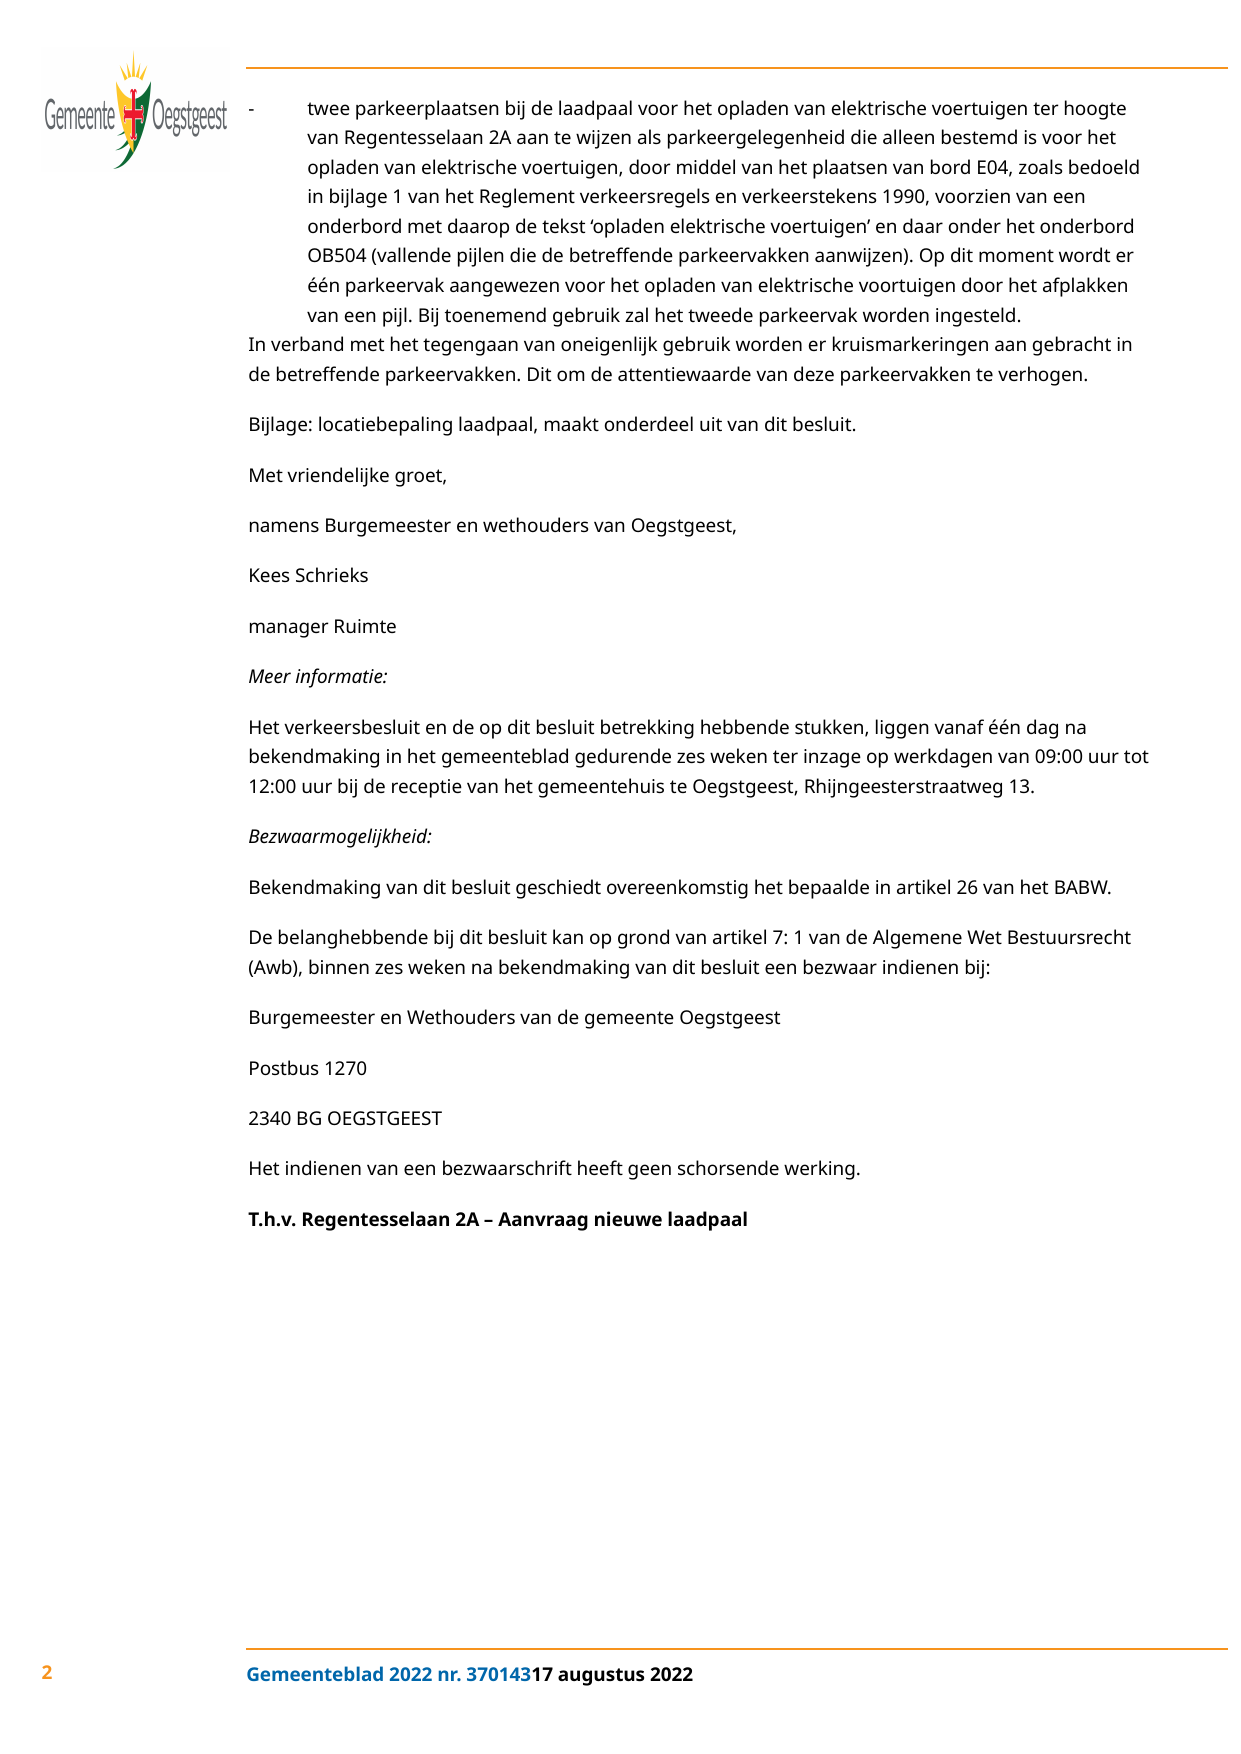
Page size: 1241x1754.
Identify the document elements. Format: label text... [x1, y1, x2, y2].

text Postbus 1270 [248, 1055, 1152, 1081]
text T.h.v. Regentesselaan 2A – Aanvraag nieuwe laadpaal [248, 1206, 1152, 1232]
text Het verkeersbesluit en de op dit besluit betrekking hebbende stukken, liggen vanaf één dag na bekendmaking in het gemeenteblad gedurende zes weken ter inzage op werkdagen van 09:00 uur tot 12:00 uur bij de receptie van het gemeentehuis te Oegstgeest, Rhijngeesterstraatweg 13. [248, 714, 1152, 799]
text Burgemeester en Wethouders van de gemeente Oegstgeest [248, 1004, 1152, 1030]
text Het indienen van een bezwaarschrift heeft geen schorsende werking. [248, 1156, 1152, 1181]
text Bijlage: locatiebepaling laadpaal, maakt onderdeel uit van dit besluit. [248, 411, 1152, 437]
text In verband met het tegengaan van oneigenlijk gebruik worden er kruismarkeringen aan gebracht in de betreffende parkeervakken. Dit om de attentiewaarde van deze parkeervakken te verhogen. [248, 331, 1152, 387]
text manager Ruimte [248, 613, 1152, 639]
text namens Burgemeester en wethouders van Oegstgeest, [248, 512, 1152, 538]
text Kees Schrieks [248, 563, 1152, 588]
text Bekendmaking van dit besluit geschiedt overeenkomstig het bepaalde in artikel 26 van het BABW. [248, 874, 1152, 900]
picture [41, 47, 231, 172]
text De belanghebbende bij dit besluit kan op grond van artikel 7: 1 van de Algemene Wet Bestuursrecht (Awb), binnen zes weken na bekendmaking van dit besluit een bezwaar indienen bij: [248, 924, 1152, 980]
text Meer informatie: [248, 663, 1152, 689]
text 2340 BG OEGSTGEEST [248, 1105, 1152, 1131]
list twee parkeerplaatsen bij de laadpaal voor het opladen van elektrische voertuigen ter hoogte van Regentesselaan 2A aan te wijzen als parkeergelegenheid die alleen bestemd is voor het opladen van elektrische voertuigen, door middel van het plaatsen van bord E04, zoals bedoeld in bijlage 1 van het Reglement verkeersregels en verkeerstekens 1990, voorzien van een onderbord met daarop de tekst ‘opladen elektrische voertuigen’ en daar onder het onderbord OB504 (vallende pijlen die de betreffende parkeervakken aanwijzen). Op dit moment wordt er één parkeervak aangewezen voor het opladen van elektrische voortuigen door het afplakken van een pijl. Bij toenemend gebruik zal het tweede parkeervak worden ingesteld. [248, 95, 1152, 328]
text Bezwaarmogelijkheid: [248, 823, 1152, 849]
text Met vriendelijke groet, [248, 462, 1152, 488]
